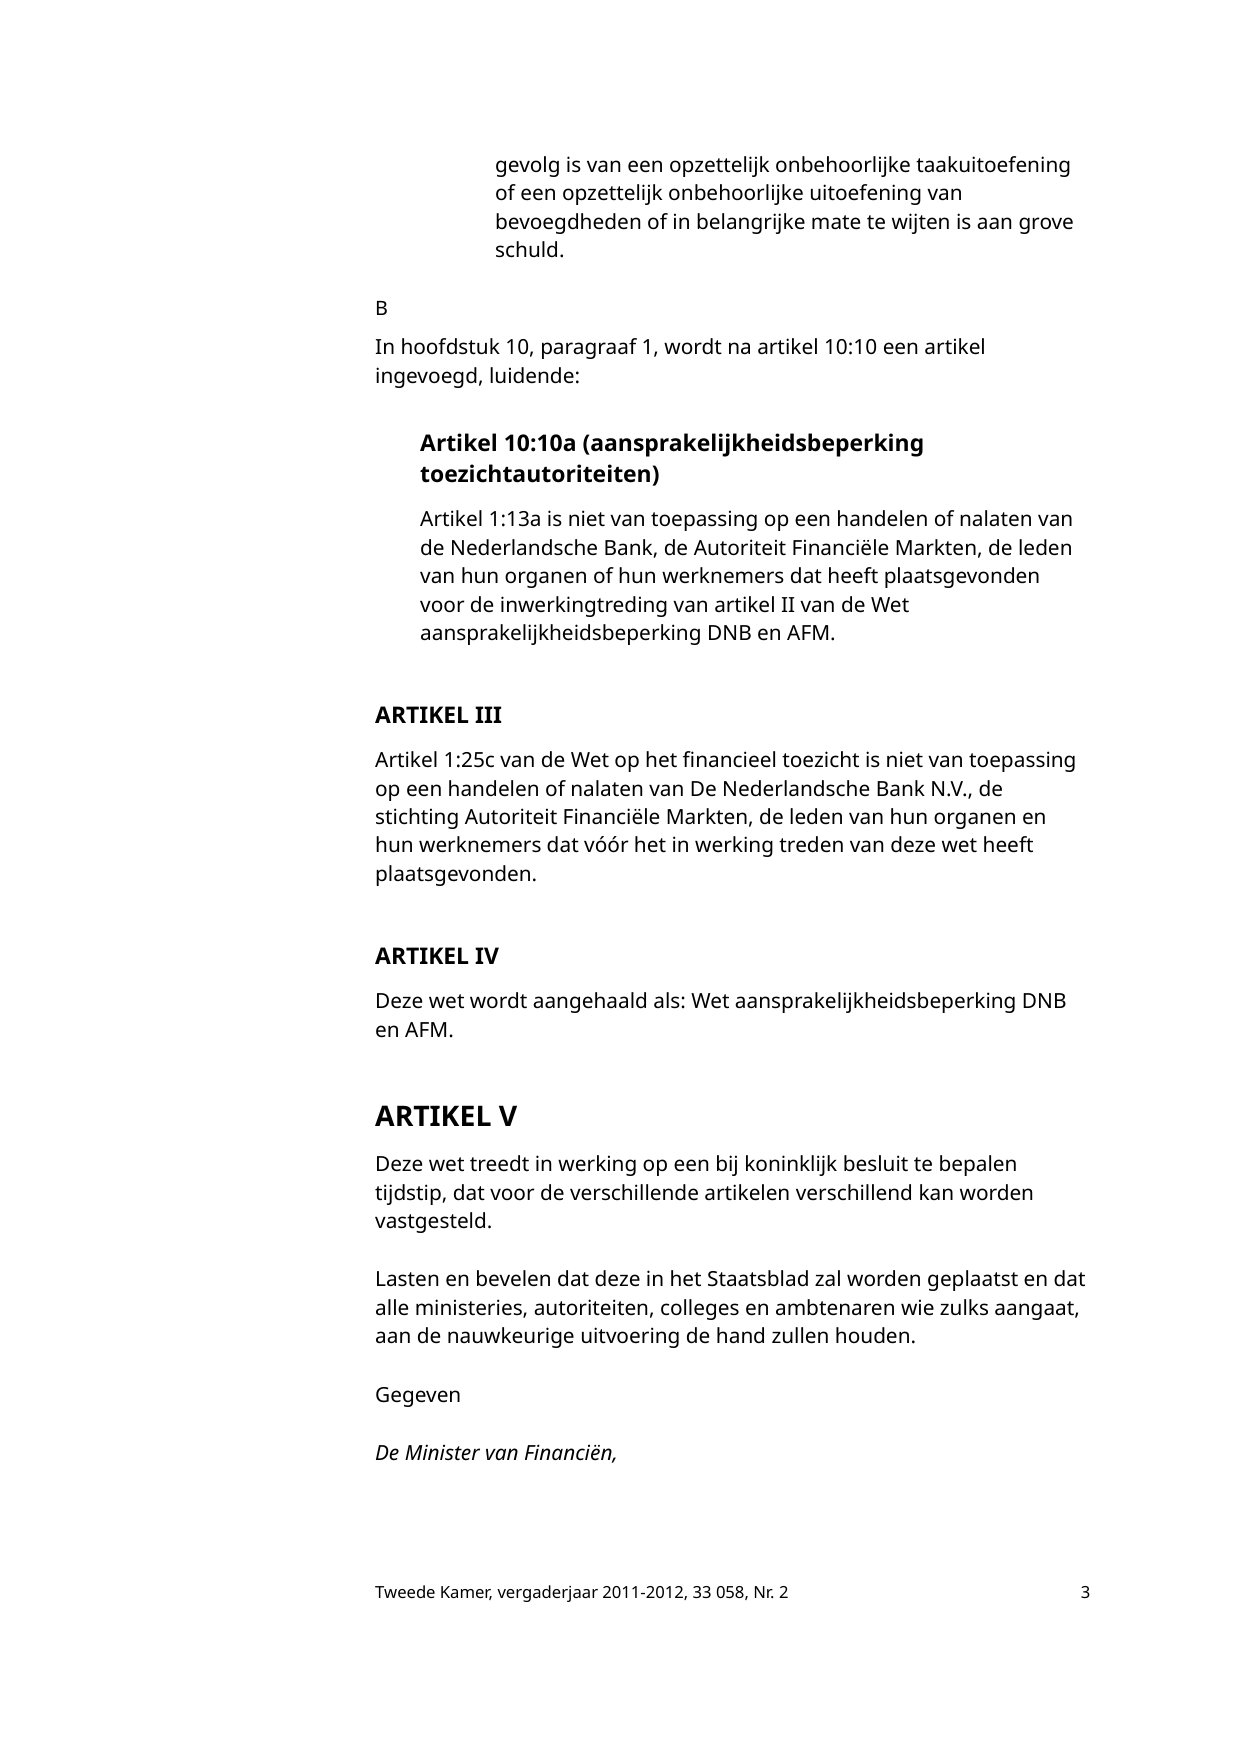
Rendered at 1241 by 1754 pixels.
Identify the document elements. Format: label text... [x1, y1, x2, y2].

text B [375, 294, 1090, 321]
text De Minister van Financiën, [375, 1438, 1090, 1467]
subtitle ARTIKEL V [375, 1096, 1090, 1134]
text Lasten en bevelen dat deze in het Staatsblad zal worden geplaatst en dat alle ministeries, autoriteiten, colleges en ambtenaren wie zulks aangaat, aan de nauwkeurige uitvoering de hand zullen houden. [375, 1264, 1090, 1350]
text Gegeven [375, 1380, 1090, 1408]
list gevolg is van een opzettelijk onbehoorlijke taakuitoefening of een opzettelijk onbehoorlijke uitoefening van bevoegdheden of in belangrijke mate te wijten is aan grove schuld. [420, 150, 1090, 264]
text In hoofdstuk 10, paragraaf 1, wordt na artikel 10:10 een artikel ingevoegd, luidende: [375, 332, 1090, 389]
subtitle ARTIKEL III [375, 699, 1090, 730]
text Deze wet treedt in werking op een bij koninklijk besluit te bepalen tijdstip, dat voor de verschillende artikelen verschillend kan worden vastgesteld. [375, 1149, 1090, 1234]
text Deze wet wordt aangehaald als: Wet aansprakelijkheidsbeperking DNB en AFM. [375, 986, 1090, 1043]
subtitle Artikel 10:10a (aansprakelijkheidsbeperking toezichtautoriteiten) [420, 427, 1090, 489]
text Artikel 1:13a is niet van toepassing op een handelen of nalaten van de Nederlandsche Bank, de Autoriteit Financiële Markten, de leden van hun organen of hun werknemers dat heeft plaatsgevonden voor de inwerkingtreding van artikel II van de Wet aansprakelijkheidsbeperking DNB en AFM. [420, 504, 1090, 647]
subtitle ARTIKEL IV [375, 940, 1090, 971]
text Artikel 1:25c van de Wet op het financieel toezicht is niet van toepassing op een handelen of nalaten van De Nederlandsche Bank N.V., de stichting Autoriteit Financiële Markten, de leden van hun organen en hun werknemers dat vóór het in werking treden van deze wet heeft plaatsgevonden. [375, 745, 1090, 887]
